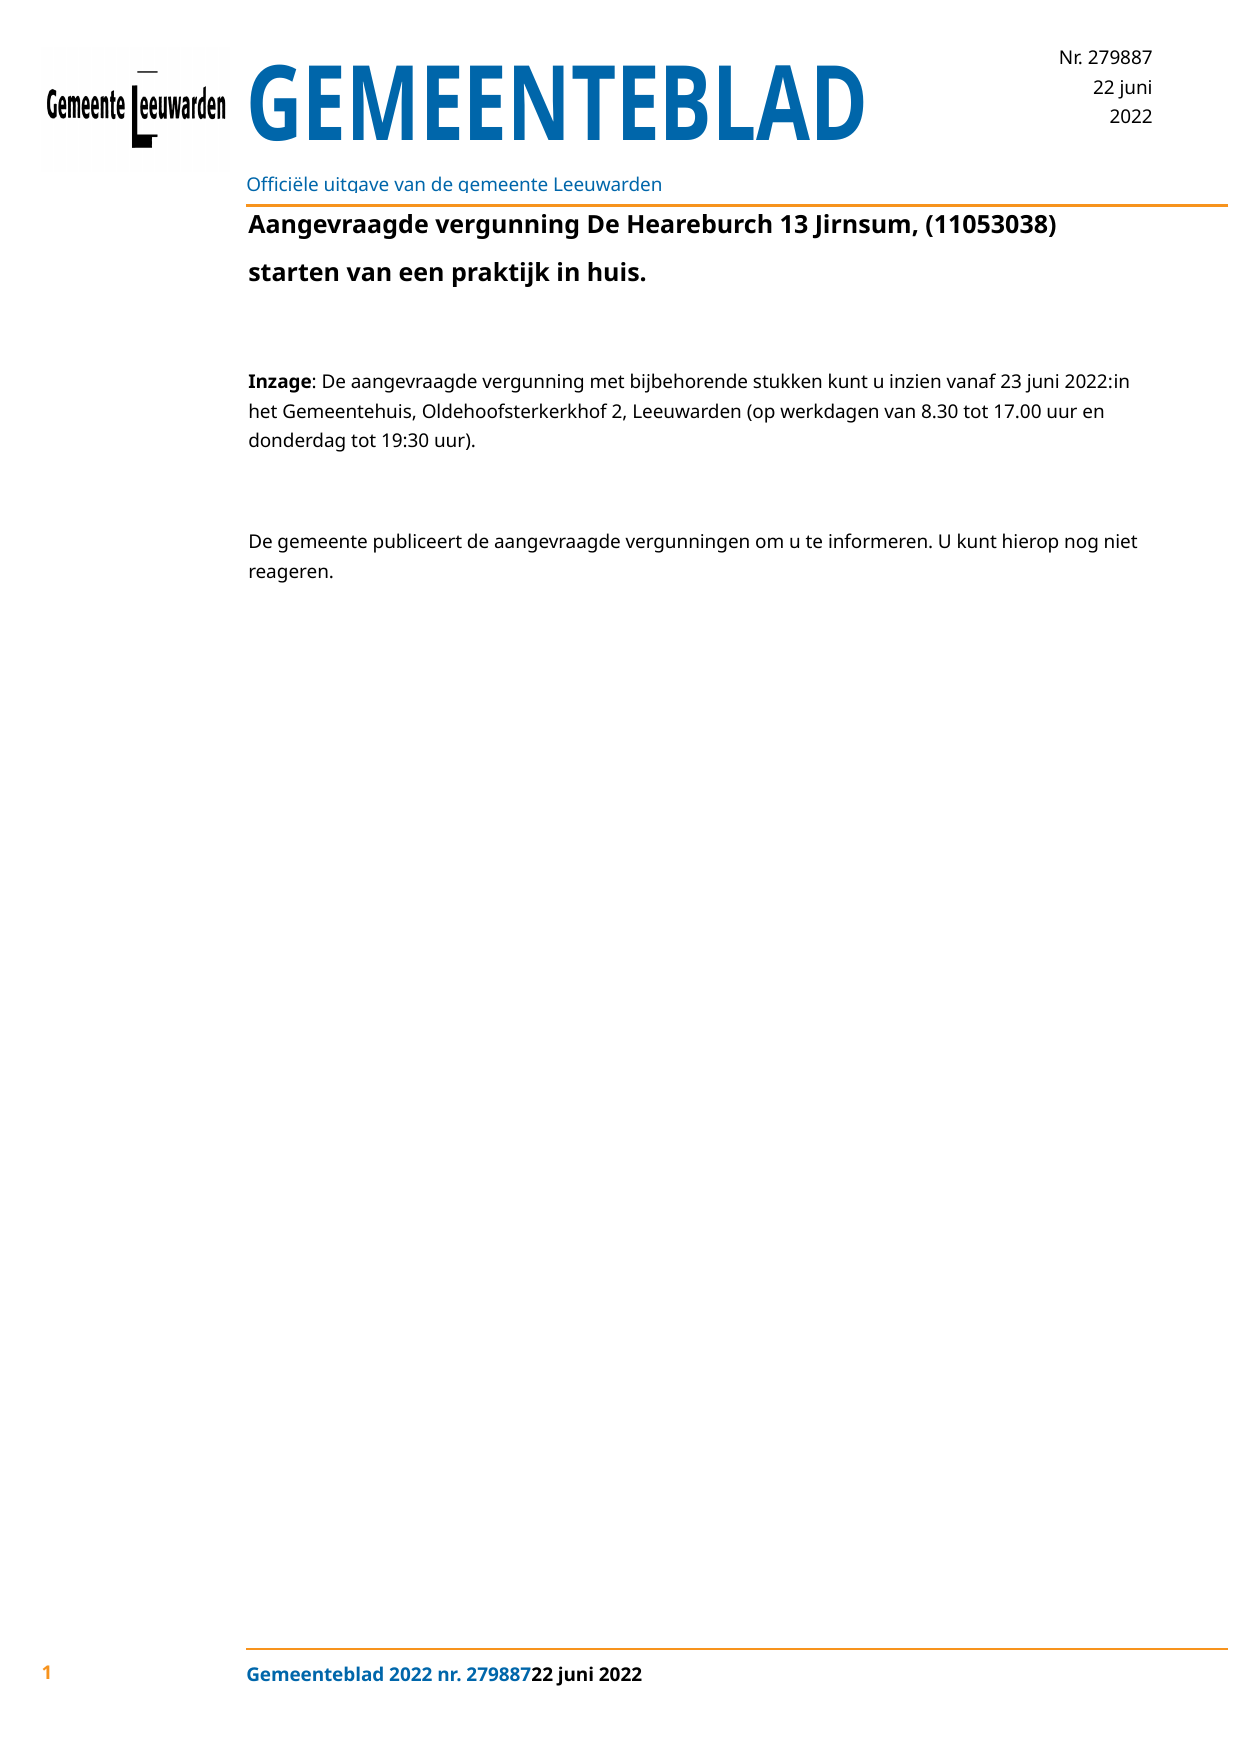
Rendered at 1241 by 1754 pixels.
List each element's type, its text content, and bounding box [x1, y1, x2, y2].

text Inzage: De aangevraagde vergunning met bijbehorende stukken kunt u inzien vanaf 23 juni 2022:in het Gemeentehuis, Oldehoofsterkerkhof 2, Leeuwarden (op werkdagen van 8.30 tot 17.00 uur en donderdag tot 19:30 uur). [248, 368, 1152, 453]
text Aangevraagde vergunning De Heareburch 13 Jirnsum, (11053038) starten van een praktijk in huis. [248, 207, 1152, 288]
picture [41, 47, 231, 172]
text De gemeente publiceert de aangevraagde vergunningen om u te informeren. U kunt hierop nog niet reageren. [248, 528, 1152, 584]
